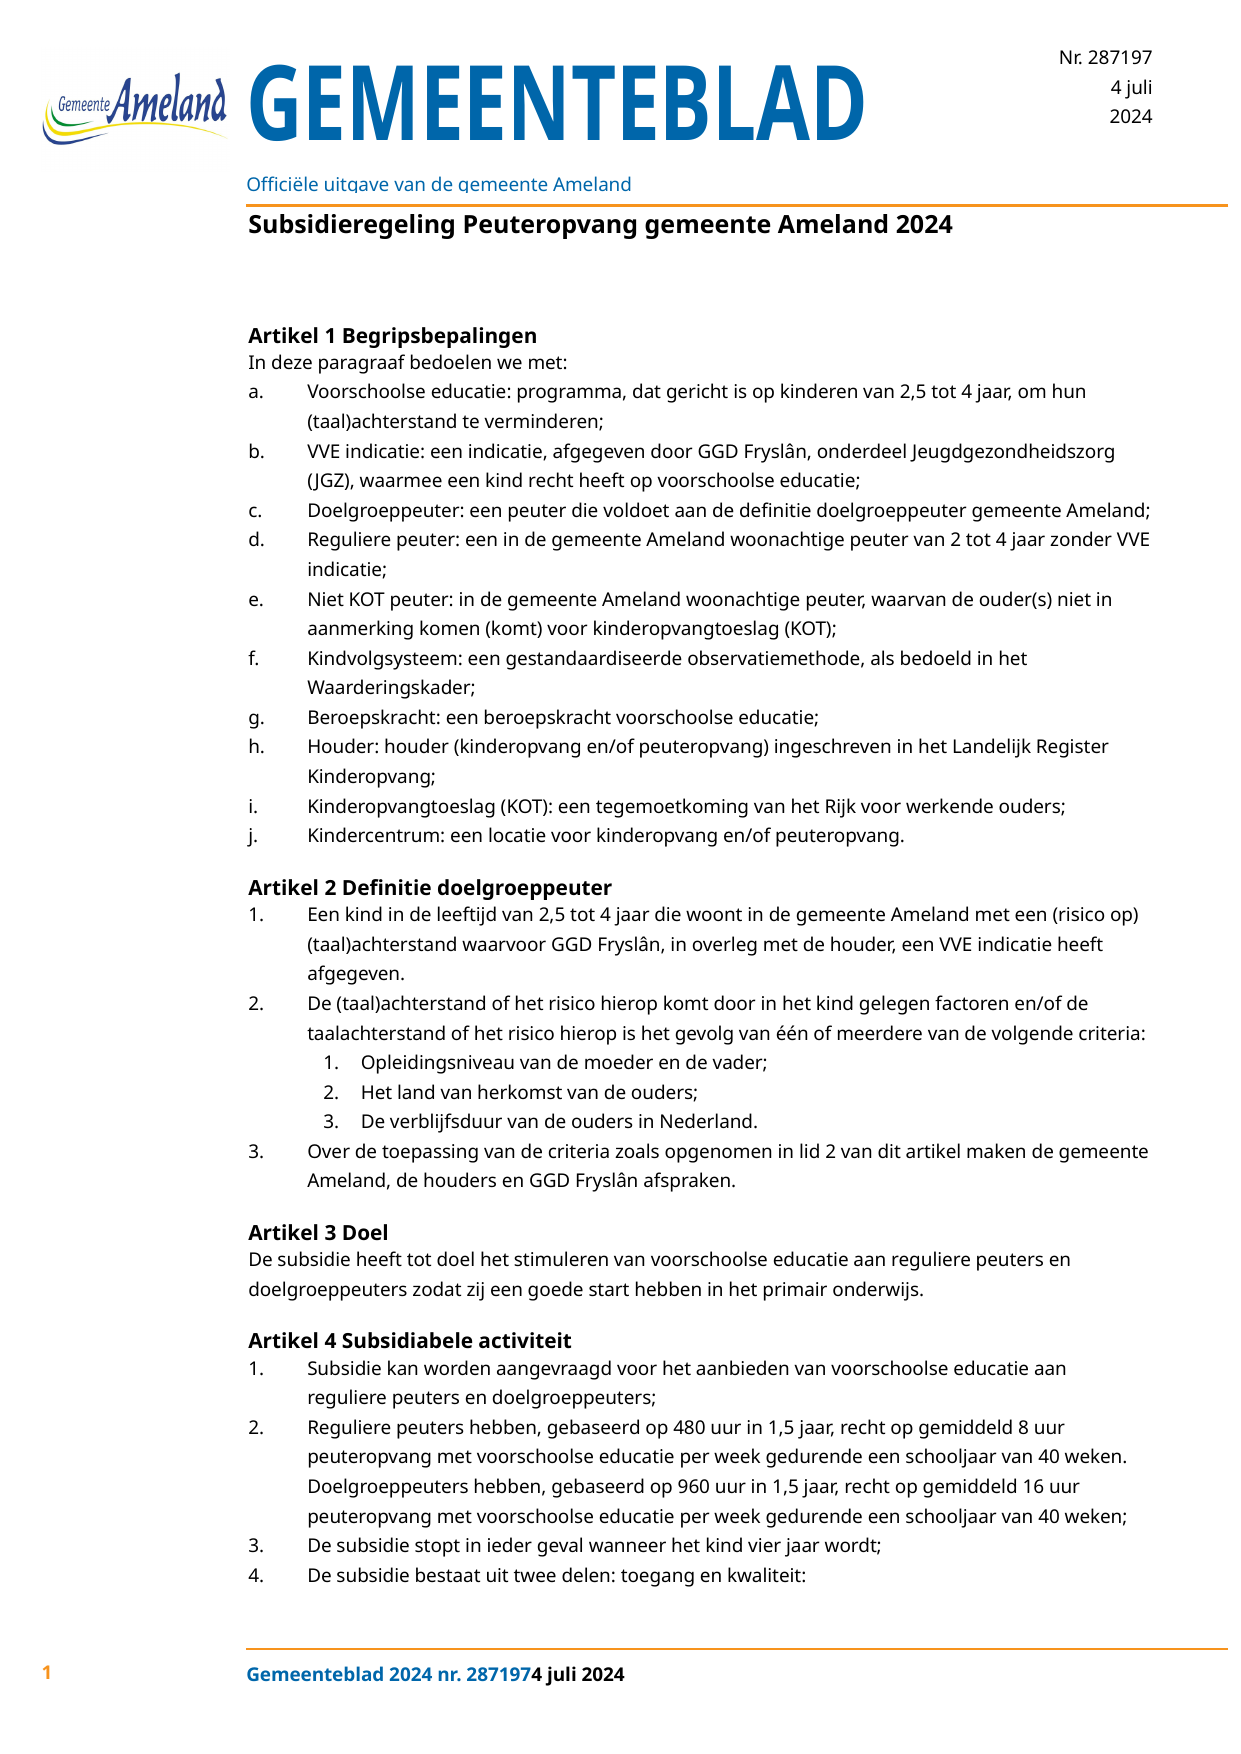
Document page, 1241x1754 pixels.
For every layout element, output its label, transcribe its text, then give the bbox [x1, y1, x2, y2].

text In deze paragraaf bedoelen we met: [248, 349, 1152, 375]
list Kindvolgsysteem: een gestandaardiseerde observatiemethode, als bedoeld in het Waarderingskader; [248, 645, 1152, 700]
list Kindercentrum: een locatie voor kinderopvang en/of peuteropvang. [248, 822, 1152, 848]
list Het land van herkomst van de ouders; [323, 1079, 1152, 1104]
text Artikel 3 Doel [248, 1218, 1152, 1246]
list Niet KOT peuter: in de gemeente Ameland woonachtige peuter, waarvan de ouder(s) niet in aanmerking komen (komt) voor kinderopvangtoeslag (KOT); [248, 586, 1152, 641]
list De (taal)achterstand of het risico hierop komt door in het kind gelegen factoren en/of de taalachterstand of het risico hierop is het gevolg van één of meerdere van de volgende criteria: [248, 990, 1152, 1045]
list Houder: houder (kinderopvang en/of peuteropvang) ingeschreven in het Landelijk Register Kinderopvang; [248, 734, 1152, 789]
list Kinderopvangtoeslag (KOT): een tegemoetkoming van het Rijk voor werkende ouders; [248, 793, 1152, 819]
list Een kind in de leeftijd van 2,5 tot 4 jaar die woont in de gemeente Ameland met een (risico op) (taal)achterstand waarvoor GGD Fryslân, in overleg met de houder, een VVE indicatie heeft afgegeven. [248, 901, 1152, 986]
list Opleidingsniveau van de moeder en de vader; [323, 1049, 1152, 1075]
list De verblijfsduur van de ouders in Nederland. [323, 1108, 1152, 1134]
list Reguliere peuter: een in de gemeente Ameland woonachtige peuter van 2 tot 4 jaar zonder VVE indicatie; [248, 527, 1152, 582]
list Voorschoolse educatie: programma, dat gericht is op kinderen van 2,5 tot 4 jaar, om hun (taal)achterstand te verminderen; [248, 379, 1152, 434]
list Doelgroeppeuter: een peuter die voldoet aan de definitie doelgroeppeuter gemeente Ameland; [248, 497, 1152, 523]
list De subsidie stopt in ieder geval wanneer het kind vier jaar wordt; [248, 1532, 1152, 1558]
list Over de toepassing van de criteria zoals opgenomen in lid 2 van dit artikel maken de gemeente Ameland, de houders en GGD Fryslân afspraken. [248, 1138, 1152, 1193]
list Subsidie kan worden aangevraagd voor het aanbieden van voorschoolse educatie aan reguliere peuters en doelgroeppeuters; [248, 1355, 1152, 1410]
list VVE indicatie: een indicatie, afgegeven door GGD Fryslân, onderdeel Jeugdgezondheidszorg (JGZ), waarmee een kind recht heeft op voorschoolse educatie; [248, 438, 1152, 493]
list De subsidie bestaat uit twee delen: toegang en kwaliteit: [248, 1562, 1152, 1588]
list Reguliere peuters hebben, gebaseerd op 480 uur in 1,5 jaar, recht op gemiddeld 8 uur peuteropvang met voorschoolse educatie per week gedurende een schooljaar van 40 weken. Doelgroeppeuters hebben, gebaseerd op 960 uur in 1,5 jaar, recht op gemiddeld 16 uur peuteropvang met voorschoolse educatie per week gedurende een schooljaar van 40 weken; [248, 1414, 1152, 1528]
text Subsidieregeling Peuteropvang gemeente Ameland 2024 [248, 207, 1152, 241]
text Artikel 2 Definitie doelgroeppeuter [248, 873, 1152, 901]
picture [41, 47, 231, 172]
list Beroepskracht: een beroepskracht voorschoolse educatie; [248, 704, 1152, 730]
text De subsidie heeft tot doel het stimuleren van voorschoolse educatie aan reguliere peuters en doelgroeppeuters zodat zij een goede start hebben in het primair onderwijs. [248, 1246, 1152, 1302]
text Artikel 1 Begripsbepalingen [248, 321, 1152, 349]
text Artikel 4 Subsidiabele activiteit [248, 1326, 1152, 1355]
